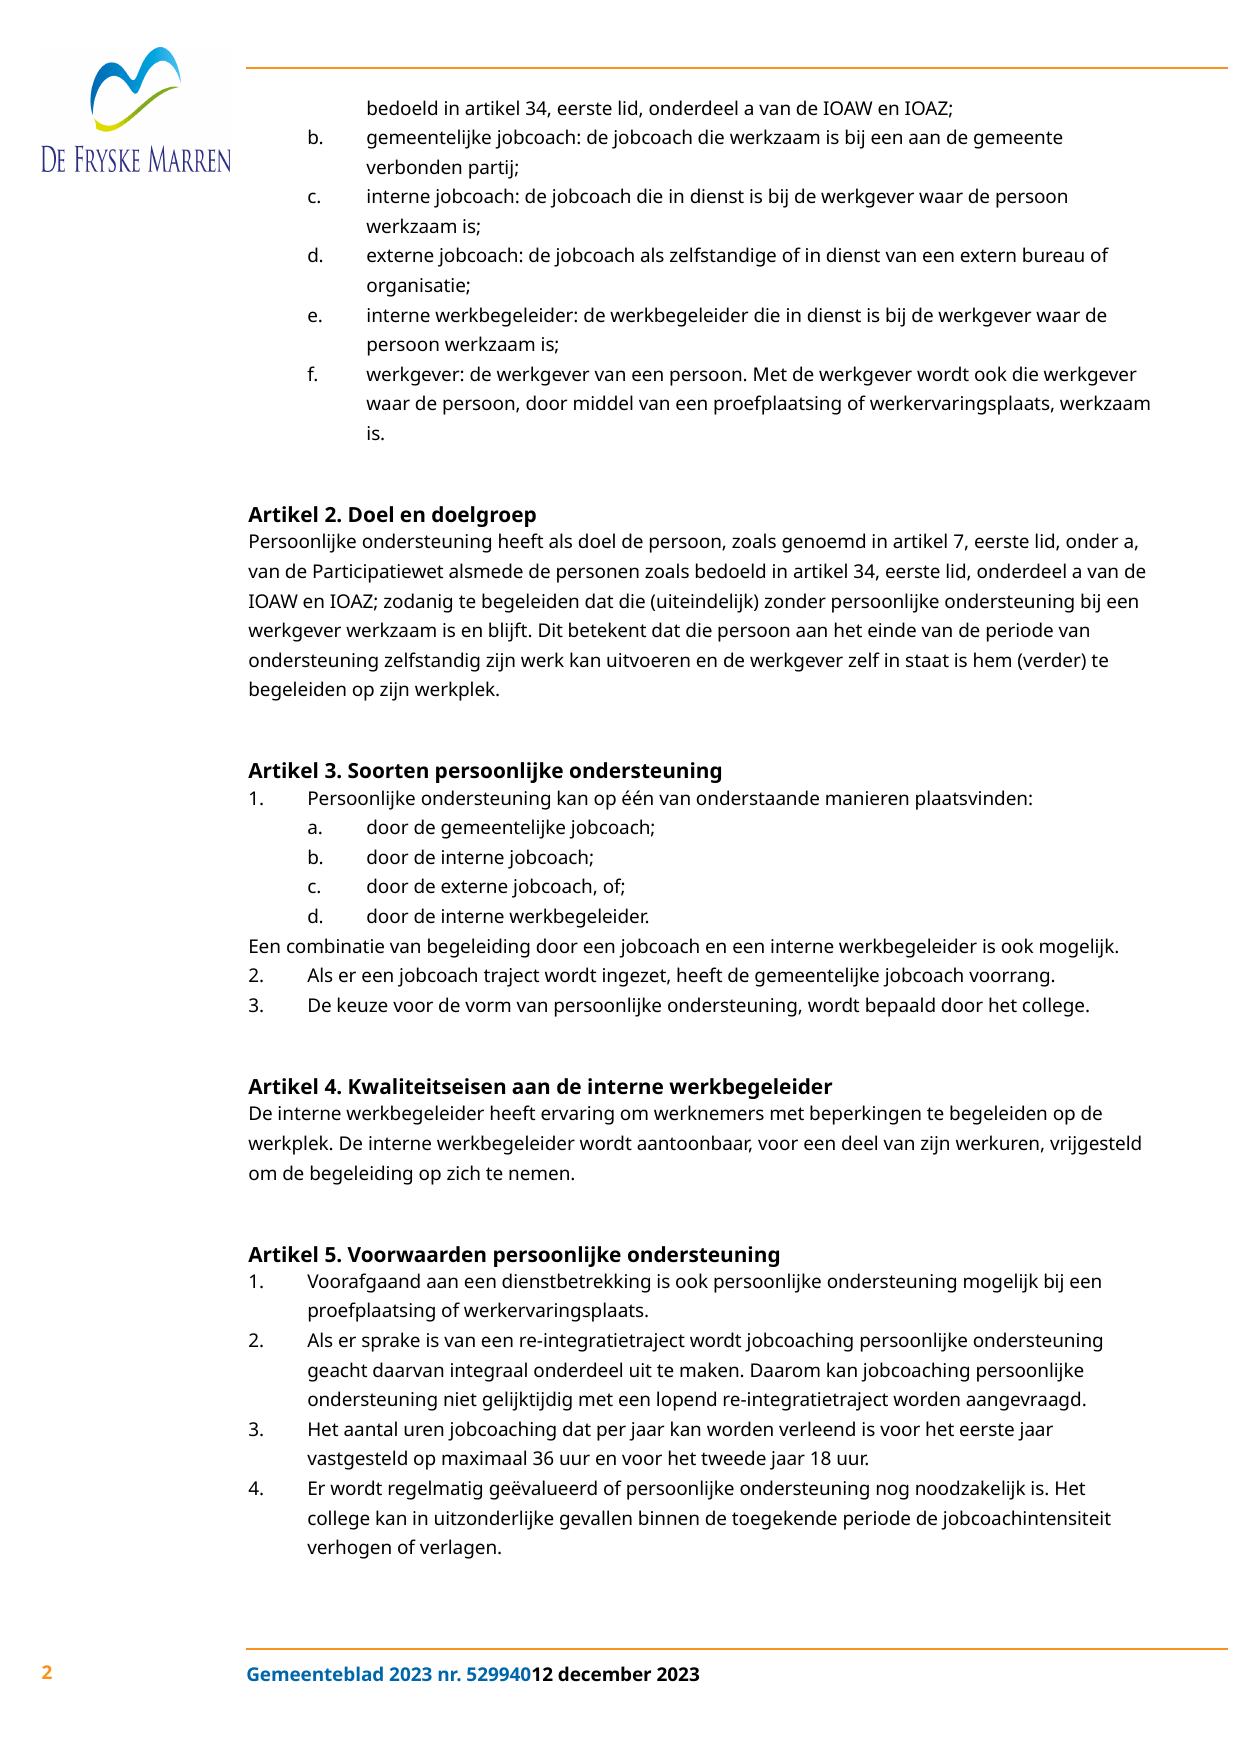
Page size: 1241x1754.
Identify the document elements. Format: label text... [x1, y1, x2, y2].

list Er wordt regelmatig geëvalueerd of persoonlijke ondersteuning nog noodzakelijk is. Het college kan in uitzonderlijke gevallen binnen de toegekende periode de jobcoachintensiteit verhogen of verlagen. [248, 1475, 1152, 1560]
text Artikel 5. Voorwaarden persoonlijke ondersteuning [248, 1240, 1152, 1268]
list Als er een jobcoach traject wordt ingezet, heeft de gemeentelijke jobcoach voorrang. [248, 962, 1152, 988]
list interne jobcoach: de jobcoach die in dienst is bij de werkgever waar de persoon werkzaam is; [307, 183, 1152, 239]
list door de interne werkbegeleider. [307, 903, 1152, 929]
list interne werkbegeleider: de werkbegeleider die in dienst is bij de werkgever waar de persoon werkzaam is; [307, 302, 1152, 357]
text De interne werkbegeleider heeft ervaring om werknemers met beperkingen te begeleiden op de werkplek. De interne werkbegeleider wordt aantoonbaar, voor een deel van zijn werkuren, vrijgesteld om de begeleiding op zich te nemen. [248, 1101, 1152, 1185]
list externe jobcoach: de jobcoach als zelfstandige of in dienst van een extern bureau of organisatie; [307, 243, 1152, 298]
list gemeentelijke jobcoach: de jobcoach die werkzaam is bij een aan de gemeente verbonden partij; [307, 124, 1152, 180]
list door de interne jobcoach; [307, 844, 1152, 870]
list bedoeld in artikel 34, eerste lid, onderdeel a van de IOAW en IOAZ; [307, 95, 1152, 121]
list De keuze voor de vorm van persoonlijke ondersteuning, wordt bepaald door het college. [248, 992, 1152, 1018]
list werkgever: de werkgever van een persoon. Met de werkgever wordt ook die werkgever waar de persoon, door middel van een proefplaatsing of werkervaringsplaats, werkzaam is. [307, 361, 1152, 446]
text Persoonlijke ondersteuning heeft als doel de persoon, zoals genoemd in artikel 7, eerste lid, onder a, van de Participatiewet alsmede de personen zoals bedoeld in artikel 34, eerste lid, onderdeel a van de IOAW en IOAZ; zodanig te begeleiden dat die (uiteindelijk) zonder persoonlijke ondersteuning bij een werkgever werkzaam is en blijft. Dit betekent dat die persoon aan het einde van de periode van ondersteuning zelfstandig zijn werk kan uitvoeren en de werkgever zelf in staat is hem (verder) te begeleiden op zijn werkplek. [248, 529, 1152, 702]
text Artikel 4. Kwaliteitseisen aan de interne werkbegeleider [248, 1072, 1152, 1101]
picture [41, 47, 231, 172]
list Persoonlijke ondersteuning kan op één van onderstaande manieren plaatsvinden: [248, 785, 1152, 811]
list Het aantal uren jobcoaching dat per jaar kan worden verleend is voor het eerste jaar vastgesteld op maximaal 36 uur en voor het tweede jaar 18 uur. [248, 1416, 1152, 1471]
list Voorafgaand aan een dienstbetrekking is ook persoonlijke ondersteuning mogelijk bij een proefplaatsing of werkervaringsplaats. [248, 1268, 1152, 1323]
text Een combinatie van begeleiding door een jobcoach en een interne werkbegeleider is ook mogelijk. [248, 933, 1152, 959]
list door de externe jobcoach, of; [307, 874, 1152, 899]
list door de gemeentelijke jobcoach; [307, 814, 1152, 840]
text Artikel 2. Doel en doelgroep [248, 500, 1152, 529]
list Als er sprake is van een re-integratietraject wordt jobcoaching persoonlijke ondersteuning geacht daarvan integraal onderdeel uit te maken. Daarom kan jobcoaching persoonlijke ondersteuning niet gelijktijdig met een lopend re-integratietraject worden aangevraagd. [248, 1327, 1152, 1412]
text Artikel 3. Soorten persoonlijke ondersteuning [248, 757, 1152, 785]
